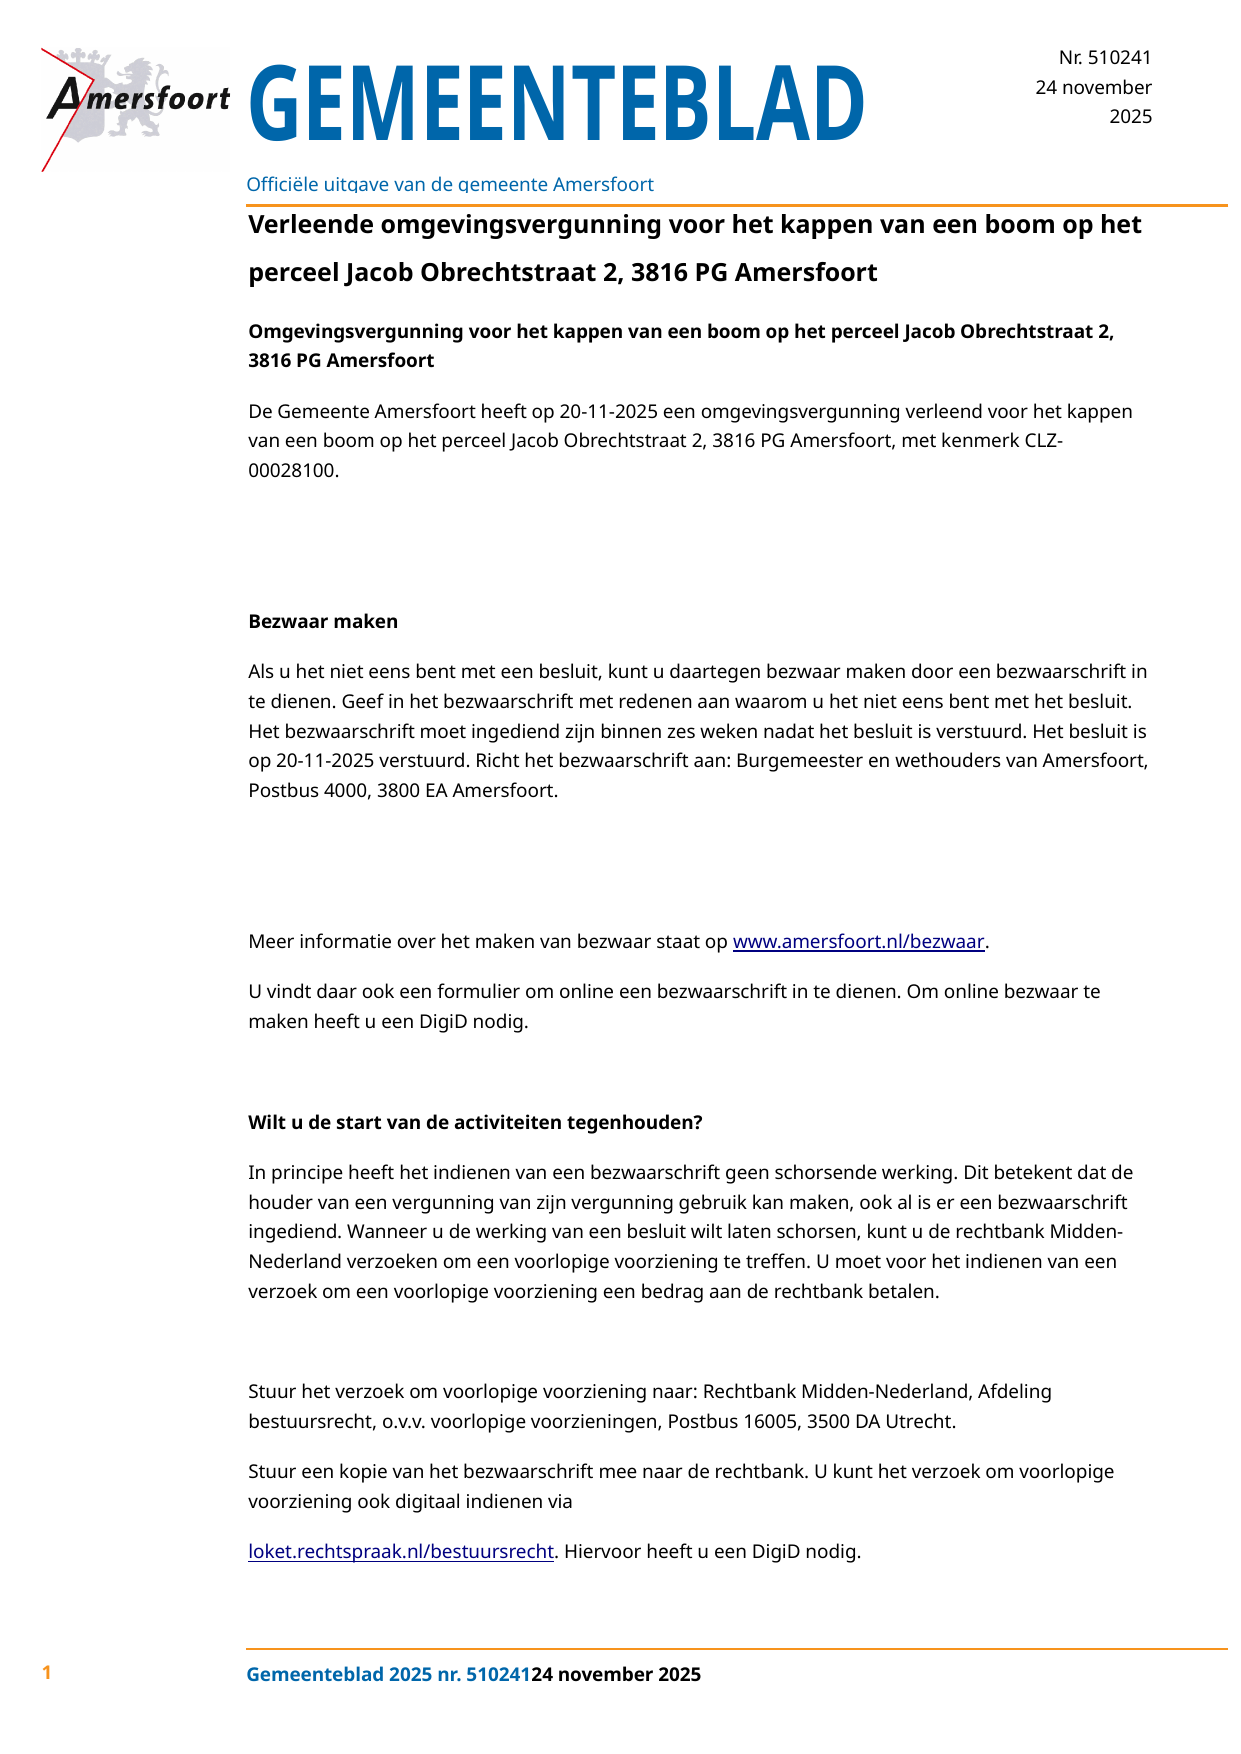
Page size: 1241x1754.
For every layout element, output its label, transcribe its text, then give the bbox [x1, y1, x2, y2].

text In principe heeft het indienen van een bezwaarschrift geen schorsende werking. Dit betekent dat de houder van een vergunning van zijn vergunning gebruik kan maken, ook al is er een bezwaarschrift ingediend. Wanneer u de werking van een besluit wilt laten schorsen, kunt u de rechtbank Midden-Nederland verzoeken om een voorlopige voorziening te treffen. U moet voor het indienen van een verzoek om een voorlopige voorziening een bedrag aan de rechtbank betalen. [248, 1159, 1152, 1304]
text Stuur een kopie van het bezwaarschrift mee naar de rechtbank. U kunt het verzoek om voorlopige voorziening ook digitaal indienen via [248, 1459, 1152, 1514]
text De Gemeente Amersfoort heeft op 20-11-2025 een omgevingsvergunning verleend voor het kappen van een boom op het perceel Jacob Obrechtstraat 2, 3816 PG Amersfoort, met kenmerk CLZ-00028100. [248, 398, 1152, 483]
text Verleende omgevingsvergunning voor het kappen van een boom op het perceel Jacob Obrechtstraat 2, 3816 PG Amersfoort [248, 207, 1152, 288]
text loket.rechtspraak.nl/bestuursrecht. Hiervoor heeft u een DigiD nodig. [248, 1539, 1152, 1564]
text Wilt u de start van de activiteiten tegenhouden? [248, 1109, 1152, 1135]
text Stuur het verzoek om voorlopige voorziening naar: Rechtbank Midden-Nederland, Afdeling bestuursrecht, o.v.v. voorlopige voorzieningen, Postbus 16005, 3500 DA Utrecht. [248, 1379, 1152, 1434]
text Bezwaar maken [248, 608, 1152, 634]
text Omgevingsvergunning voor het kappen van een boom op het perceel Jacob Obrechtstraat 2, 3816 PG Amersfoort [248, 318, 1152, 373]
picture [41, 47, 231, 172]
text Meer informatie over het maken van bezwaar staat op www.amersfoort.nl/bezwaar. [248, 928, 1152, 954]
text Als u het niet eens bent met een besluit, kunt u daartegen bezwaar maken door een bezwaarschrift in te dienen. Geef in het bezwaarschrift met redenen aan waarom u het niet eens bent met het besluit. Het bezwaarschrift moet ingediend zijn binnen zes weken nadat het besluit is verstuurd. Het besluit is op 20-11-2025 verstuurd. Richt het bezwaarschrift aan: Burgemeester en wethouders van Amersfoort, Postbus 4000, 3800 EA Amersfoort. [248, 659, 1152, 803]
text U vindt daar ook een formulier om online een bezwaarschrift in te dienen. Om online bezwaar te maken heeft u een DigiD nodig. [248, 979, 1152, 1034]
